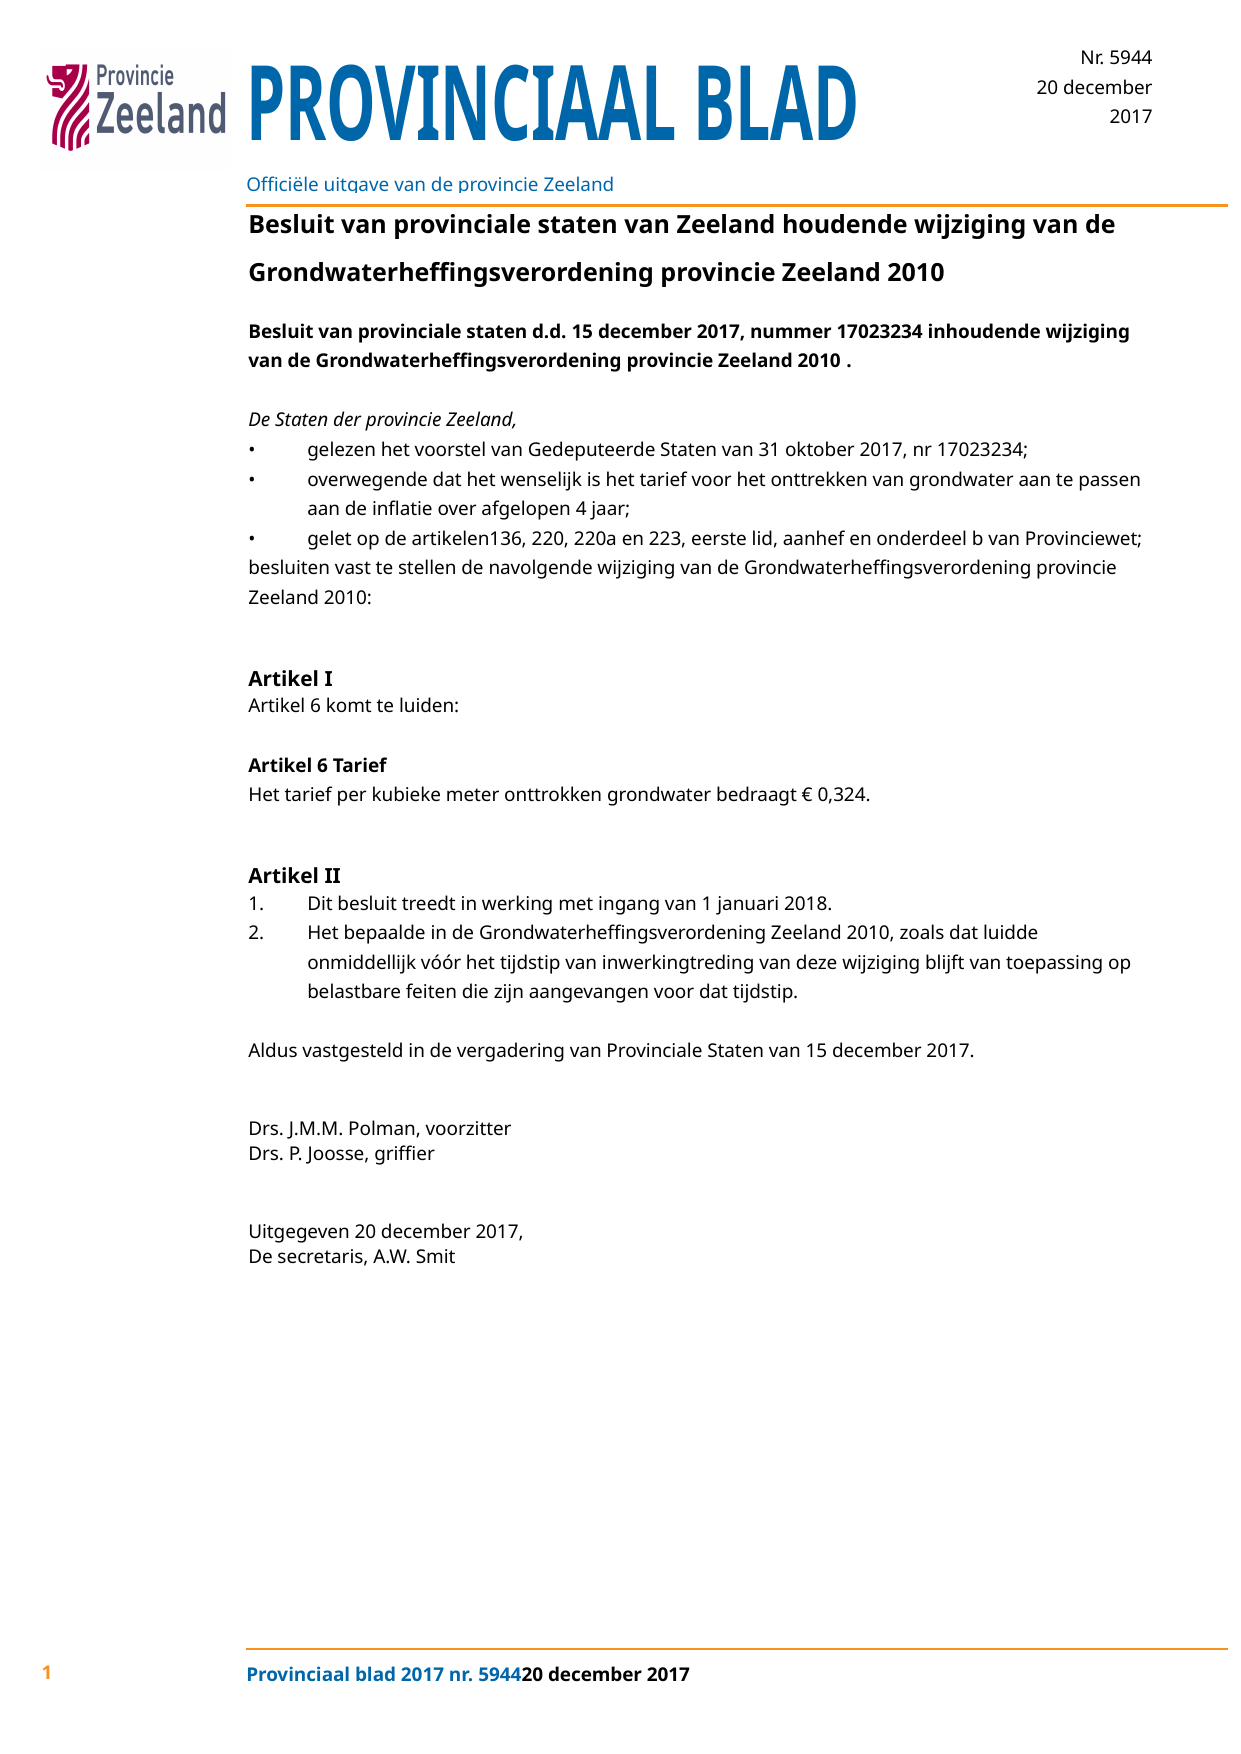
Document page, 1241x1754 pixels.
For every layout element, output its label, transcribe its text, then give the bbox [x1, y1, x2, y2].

text besluiten vast te stellen de navolgende wijziging van de Grondwaterheffingsverordening provincie Zeeland 2010: [248, 554, 1152, 610]
text Uitgegeven 20 december 2017, [248, 1218, 1152, 1243]
text De secretaris, A.W. Smit [248, 1243, 1152, 1269]
text Drs. P. Joosse, griffier [248, 1141, 1152, 1166]
picture [41, 47, 231, 172]
text Artikel II [248, 861, 1152, 890]
list gelezen het voorstel van Gedeputeerde Staten van 31 oktober 2017, nr 17023234; [248, 436, 1152, 462]
text Artikel 6 Tarief [248, 752, 1152, 777]
text Artikel 6 komt te luiden: [248, 693, 1152, 718]
text Drs. J.M.M. Polman, voorzitter [248, 1115, 1152, 1141]
text Het tarief per kubieke meter onttrokken grondwater bedraagt € 0,324. [248, 781, 1152, 807]
text De Staten der provincie Zeeland, [248, 407, 1152, 432]
list gelet op de artikelen136, 220, 220a en 223, eerste lid, aanhef en onderdeel b van Provinciewet; [248, 525, 1152, 551]
list Het bepaalde in de Grondwaterheffingsverordening Zeeland 2010, zoals dat luidde onmiddellijk vóór het tijdstip van inwerkingtreding van deze wijziging blijft van toepassing op belastbare feiten die zijn aangevangen voor dat tijdstip. [248, 919, 1152, 1004]
list Dit besluit treedt in werking met ingang van 1 januari 2018. [248, 890, 1152, 916]
text Artikel I [248, 664, 1152, 693]
text Aldus vastgesteld in de vergadering van Provinciale Staten van 15 december 2017. [248, 1038, 1152, 1063]
text Besluit van provinciale staten d.d. 15 december 2017, nummer 17023234 inhoudende wijziging van de Grondwaterheffingsverordening provincie Zeeland 2010 . [248, 318, 1152, 373]
text Besluit van provinciale staten van Zeeland houdende wijziging van de Grondwaterheffingsverordening provincie Zeeland 2010 [248, 207, 1152, 288]
list overwegende dat het wenselijk is het tarief voor het onttrekken van grondwater aan te passen aan de inflatie over afgelopen 4 jaar; [248, 466, 1152, 521]
